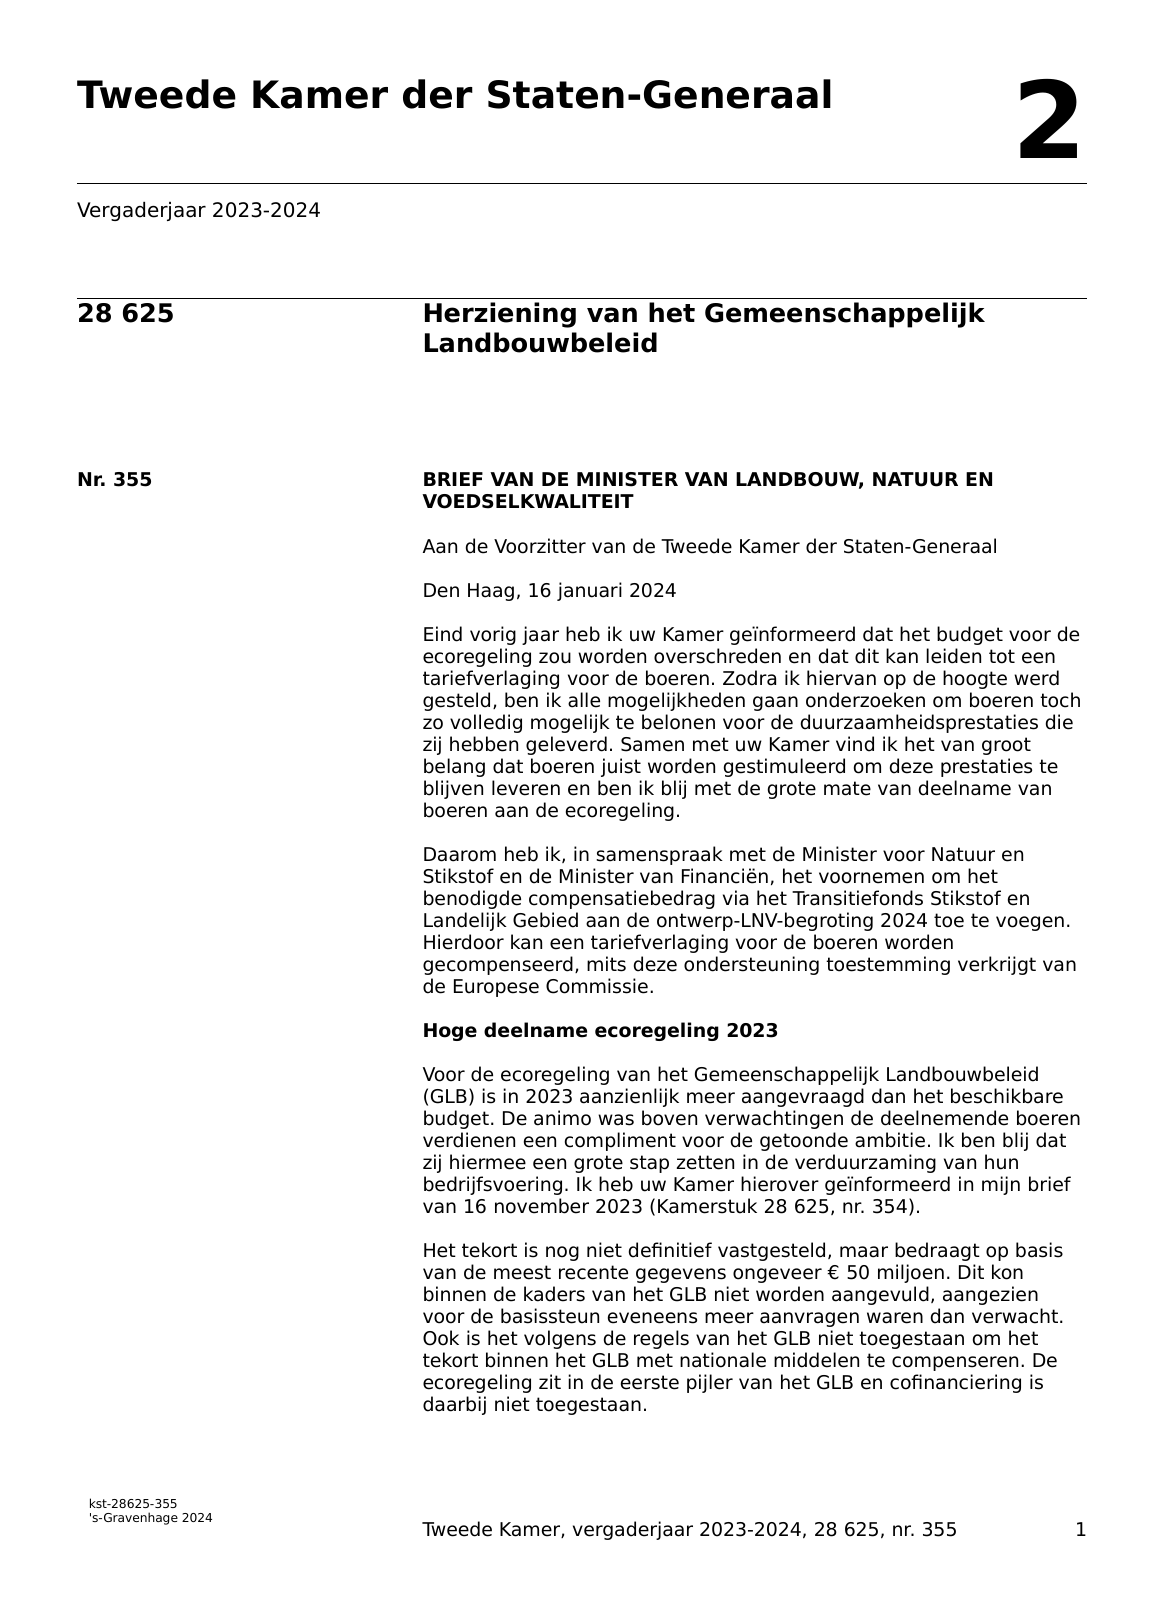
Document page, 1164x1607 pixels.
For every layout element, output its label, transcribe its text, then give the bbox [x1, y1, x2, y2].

text Het tekort is nog niet definitief vastgesteld, maar bedraagt op basis van de meest recente gegevens ongeveer € 50 miljoen. Dit kon binnen de kaders van het GLB niet worden aangevuld, aangezien voor de basissteun eveneens meer aanvragen waren dan verwacht. Ook is het volgens de regels van het GLB niet toegestaan om het tekort binnen het GLB met nationale middelen te compenseren. De ecoregeling zit in de eerste pijler van het GLB en cofinanciering is daarbij niet toegestaan. [422, 1240, 1087, 1416]
text Voor de ecoregeling van het Gemeenschappelijk Landbouwbeleid (GLB) is in 2023 aanzienlijk meer aangevraagd dan het beschikbare budget. De animo was boven verwachtingen de deelnemende boeren verdienen een compliment voor de getoonde ambitie. Ik ben blij dat zij hiermee een grote stap zetten in de verduurzaming van hun bedrijfsvoering. Ik heb uw Kamer hierover geïnformeerd in mijn brief van 16 november 2023 (Kamerstuk 28 625, nr. 354). [422, 1064, 1087, 1218]
text 's-Gravenhage 2024 [88, 1511, 323, 1525]
text kst-28625-355 [88, 1497, 323, 1511]
table_header 2 [886, 59, 1087, 183]
subtitle 28 625 Herziening van het Gemeenschappelijk Landbouwbeleid [77, 299, 1087, 358]
text Daarom heb ik, in samenspraak met de Minister voor Natuur en Stikstof en de Minister van Financiën, het voornemen om het benodigde compensatiebedrag via het Transitiefonds Stikstof en Landelijk Gebied aan de ontwerp-LNV-begroting 2024 toe te voegen. Hierdoor kan een tariefverlaging voor de boeren worden gecompenseerd, mits deze ondersteuning toestemming verkrijgt van de Europese Commissie. [422, 844, 1087, 998]
subtitle Nr. 355 BRIEF VAN DE MINISTER VAN LANDBOUW, NATUUR EN VOEDSELKWALITEIT [77, 469, 1087, 513]
text Eind vorig jaar heb ik uw Kamer geïnformeerd dat het budget voor de ecoregeling zou worden overschreden en dat dit kan leiden tot een tariefverlaging voor de boeren. Zodra ik hiervan op de hoogte werd gesteld, ben ik alle mogelijkheden gaan onderzoeken om boeren toch zo volledig mogelijk te belonen voor de duurzaamheidsprestaties die zij hebben geleverd. Samen met uw Kamer vind ik het van groot belang dat boeren juist worden gestimuleerd om deze prestaties te blijven leveren en ben ik blij met de grote mate van deelname van boeren aan de ecoregeling. [422, 624, 1087, 822]
table_header Tweede Kamer der Staten-Generaal [77, 59, 886, 183]
subtitle Hoge deelname ecoregeling 2023 [422, 1020, 1087, 1042]
text Den Haag, 16 januari 2024 [422, 580, 1087, 602]
table_cell Vergaderjaar 2023-2024 [77, 184, 1087, 298]
text Aan de Voorzitter van de Tweede Kamer der Staten-Generaal [422, 536, 1087, 557]
